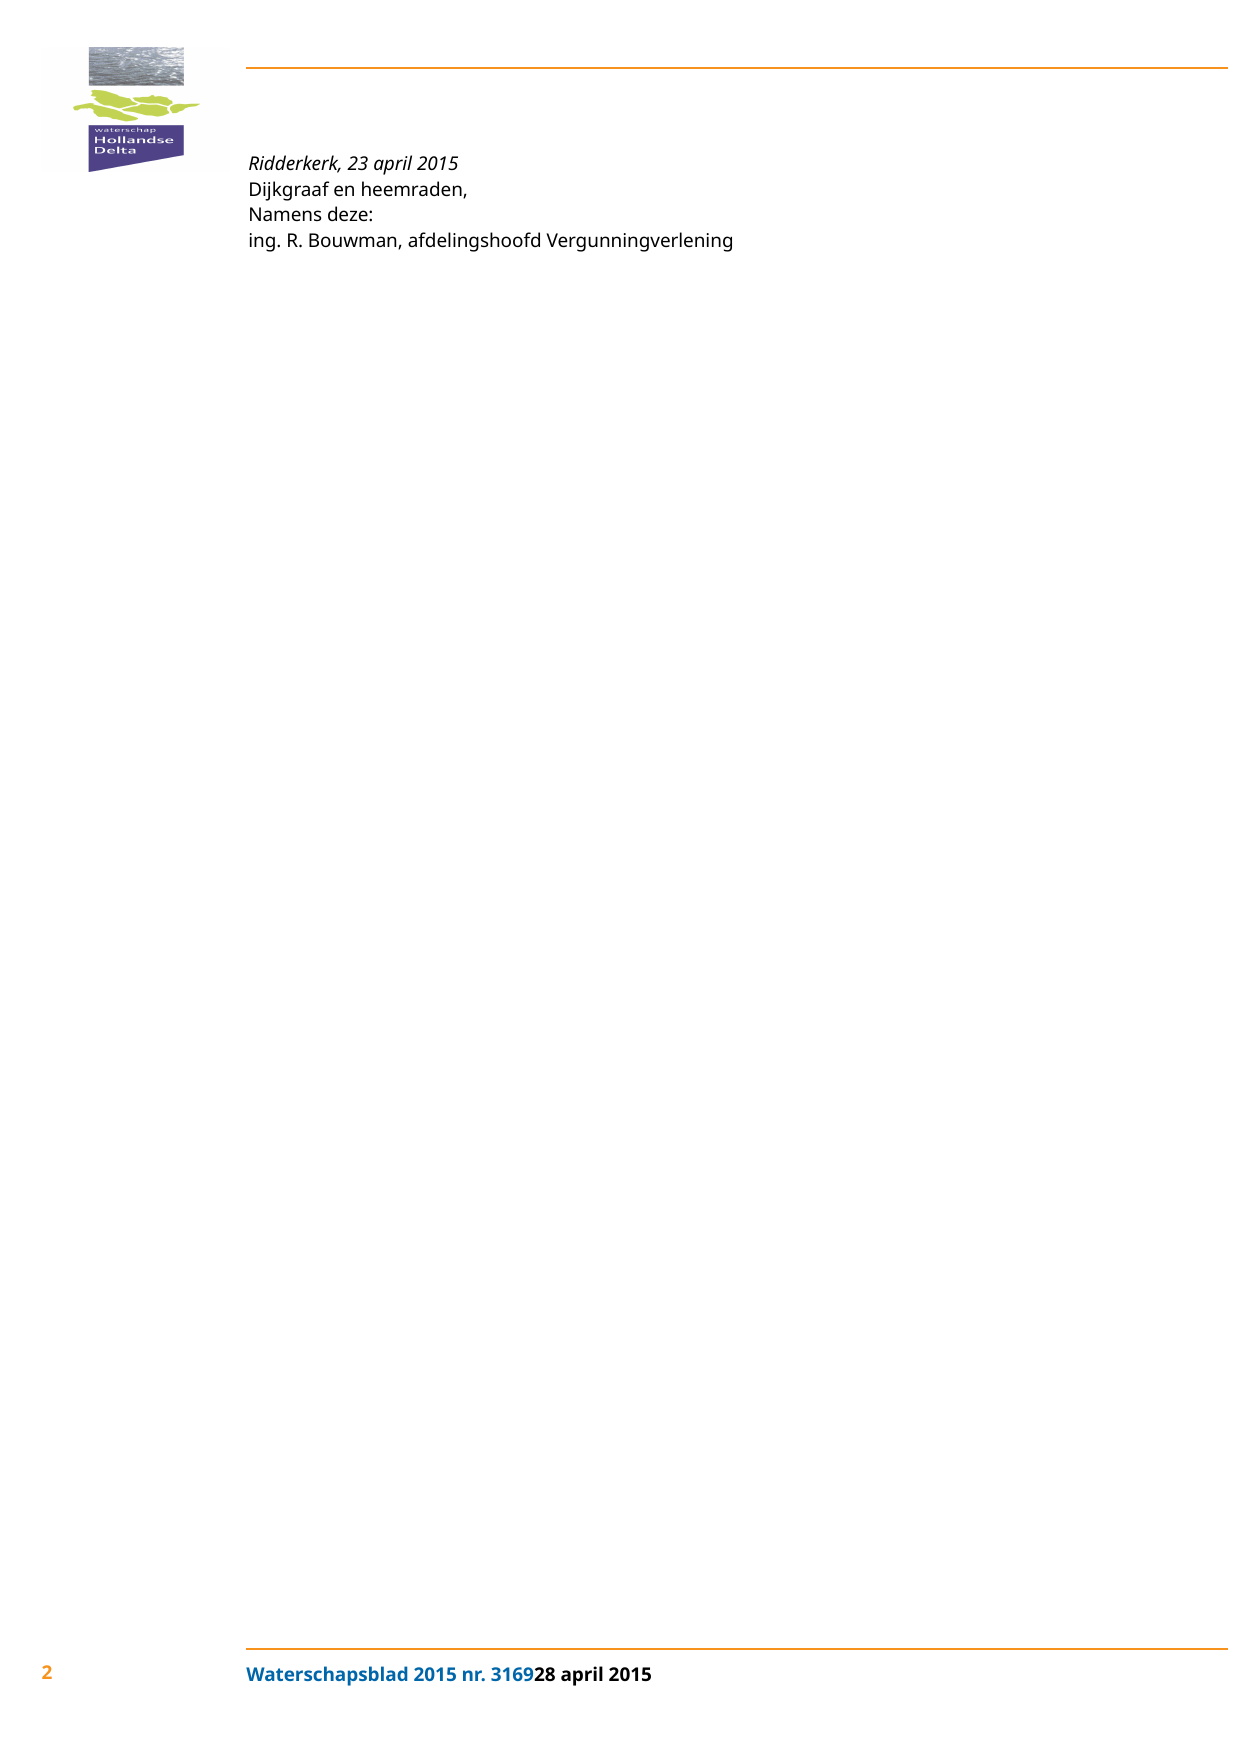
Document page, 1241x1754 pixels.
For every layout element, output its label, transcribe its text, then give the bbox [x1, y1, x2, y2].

text Dijkgraaf en heemraden, [248, 176, 1152, 202]
text Namens deze: [248, 202, 1152, 227]
picture [41, 47, 231, 172]
text ing. R. Bouwman, afdelingshoofd Vergunningverlening [248, 227, 1152, 253]
text Ridderkerk, 23 april 2015 [248, 150, 1152, 176]
